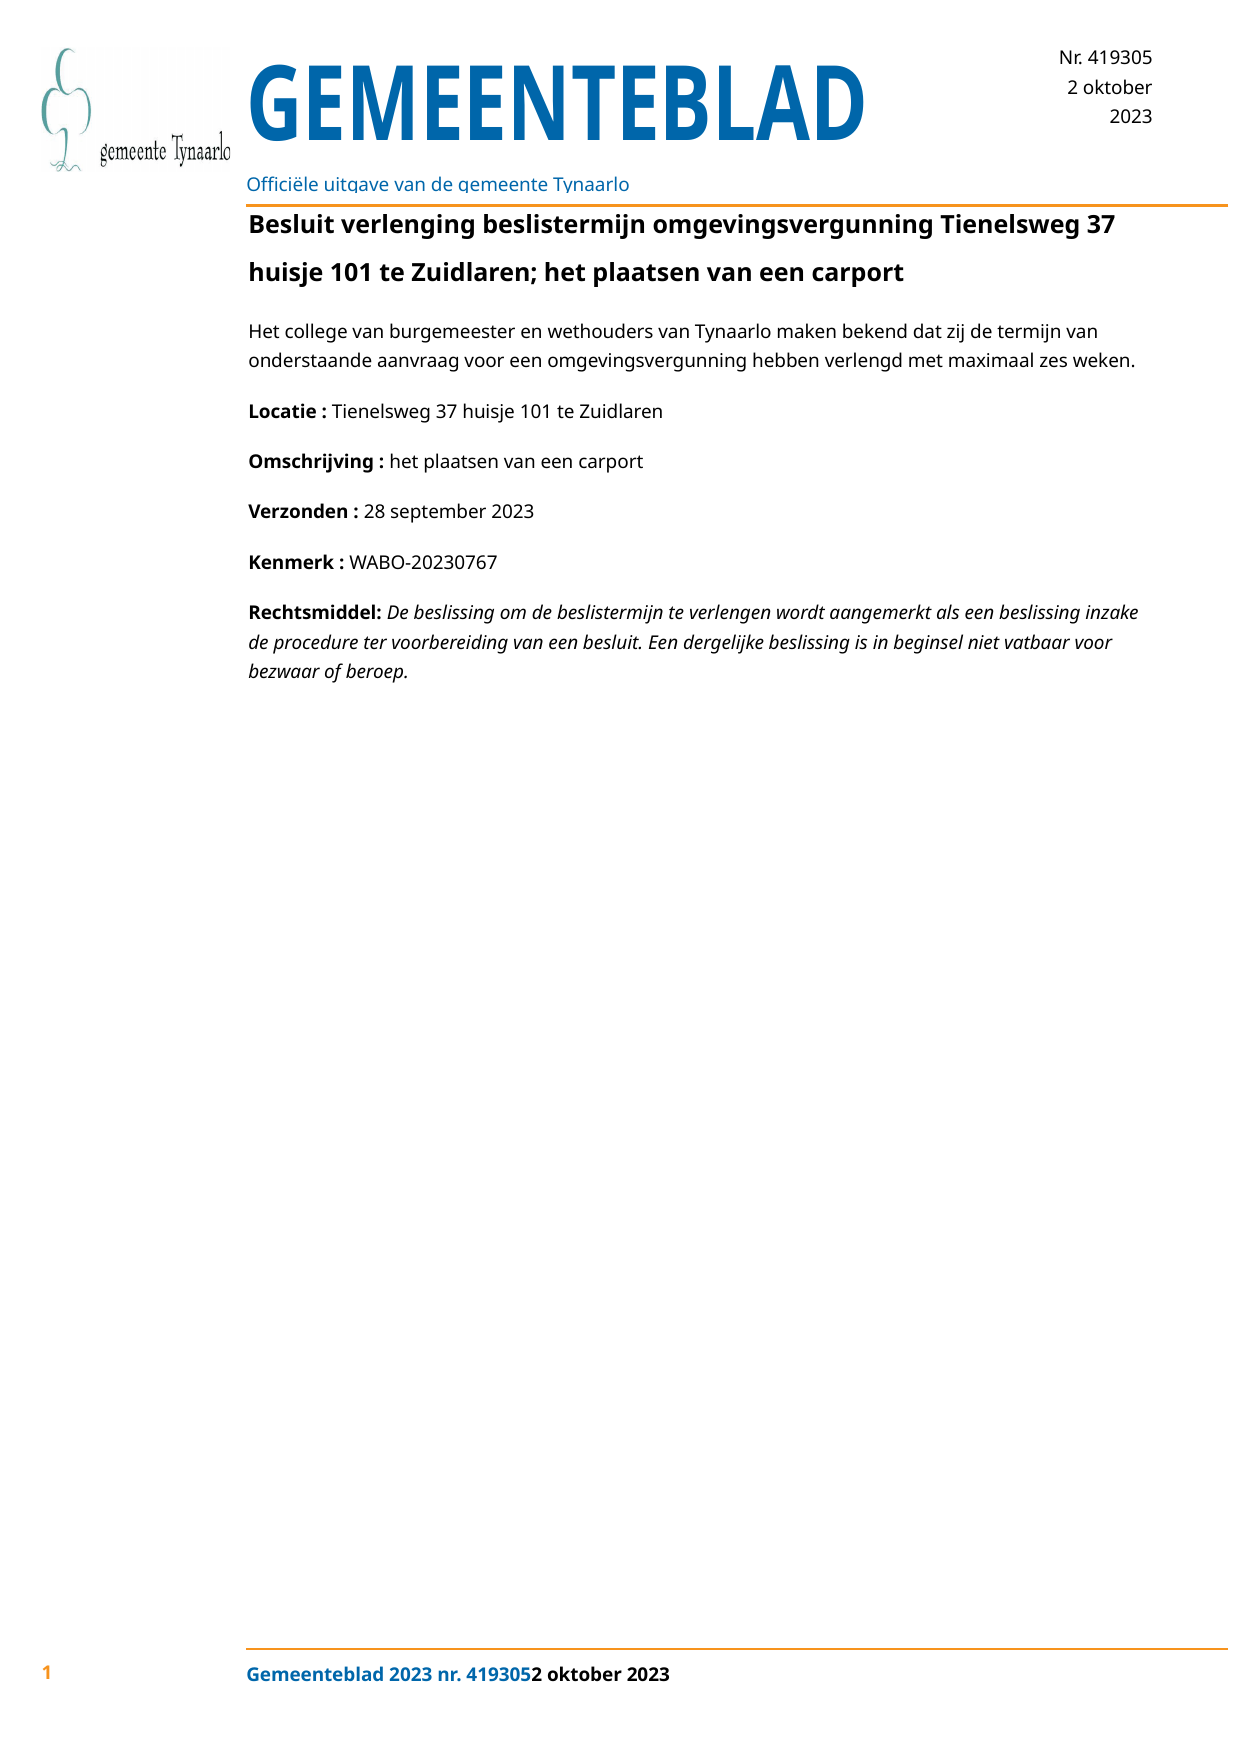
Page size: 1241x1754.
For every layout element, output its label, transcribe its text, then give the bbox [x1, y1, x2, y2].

text Verzonden : 28 september 2023 [248, 499, 1152, 524]
text Kenmerk : WABO-20230767 [248, 549, 1152, 575]
text Het college van burgemeester en wethouders van Tynaarlo maken bekend dat zij de termijn van onderstaande aanvraag voor een omgevingsvergunning hebben verlengd met maximaal zes weken. [248, 318, 1152, 373]
picture [41, 47, 231, 172]
text Locatie : Tienelsweg 37 huisje 101 te Zuidlaren [248, 398, 1152, 424]
text Omschrijving : het plaatsen van een carport [248, 448, 1152, 474]
text Rechtsmiddel: De beslissing om de beslistermijn te verlengen wordt aangemerkt als een beslissing inzake de procedure ter voorbereiding van een besluit. Een dergelijke beslissing is in beginsel niet vatbaar voor bezwaar of beroep. [248, 599, 1152, 684]
text Besluit verlenging beslistermijn omgevingsvergunning Tienelsweg 37 huisje 101 te Zuidlaren; het plaatsen van een carport [248, 207, 1152, 288]
